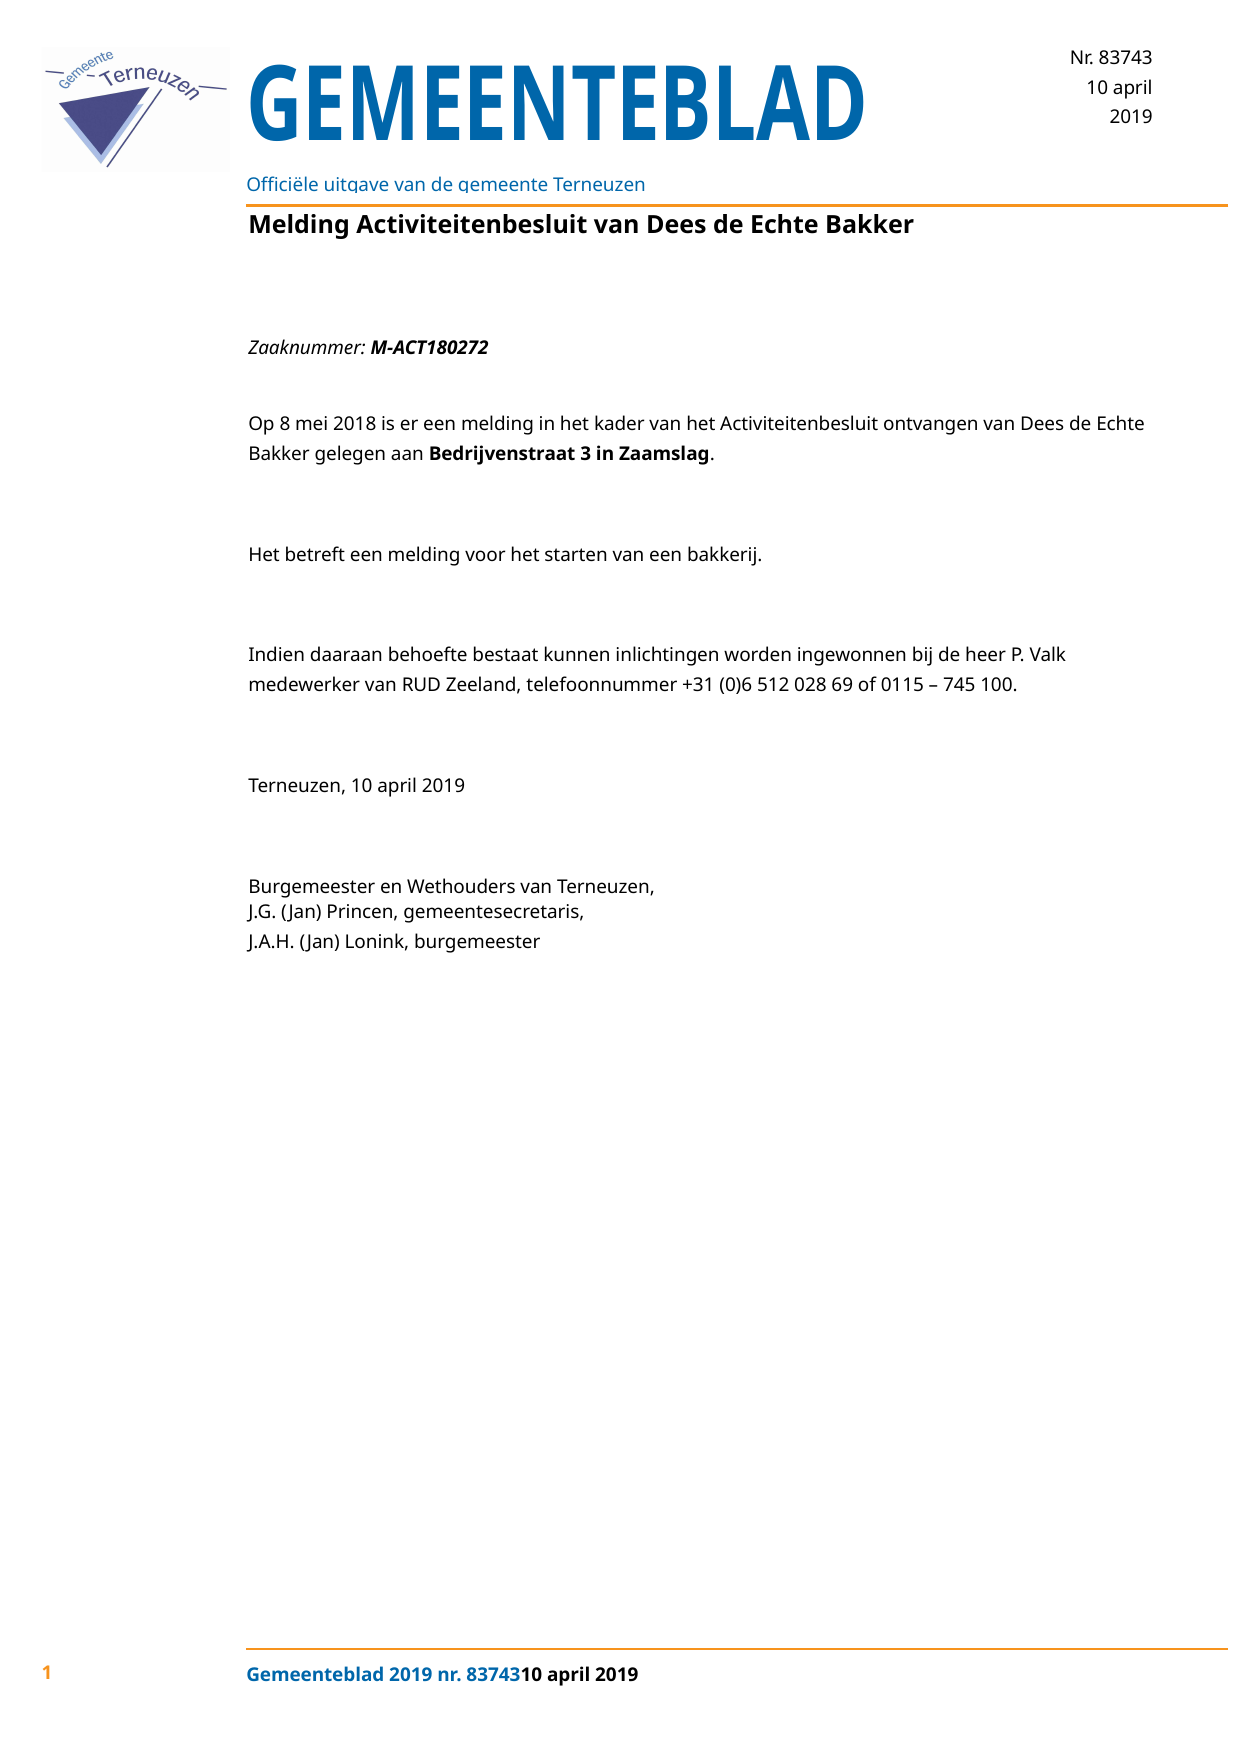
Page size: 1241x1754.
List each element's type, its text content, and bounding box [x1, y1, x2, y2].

text Het betreft een melding voor het starten van een bakkerij. [248, 541, 1152, 567]
table_cell [700, 899, 1152, 1013]
text Indien daaraan behoefte bestaat kunnen inlichtingen worden ingewonnen bij de heer P. Valk medewerker van RUD Zeeland, telefoonnummer +31 (0)6 512 028 69 of 0115 – 745 100. [248, 642, 1152, 697]
text Terneuzen, 10 april 2019 [248, 772, 1152, 798]
picture [41, 47, 231, 172]
table_cell [248, 1065, 700, 1090]
text Zaaknummer: M-ACT180272 [248, 334, 1152, 360]
table_cell [700, 1013, 1152, 1039]
text Op 8 mei 2018 is er een melding in het kader van het Activiteitenbesluit ontvangen van Dees de Echte Bakker gelegen aan Bedrijvenstraat 3 in Zaamslag. [248, 410, 1152, 466]
table_header Burgemeester en Wethouders van Terneuzen, [248, 873, 1152, 899]
table_cell [248, 1039, 1152, 1065]
table_cell [700, 1065, 1152, 1090]
text Melding Activiteitenbesluit van Dees de Echte Bakker [248, 207, 1152, 241]
table_cell J.G. (Jan) Princen, gemeentesecretaris, J.A.H. (Jan) Lonink, burgemeester [248, 899, 700, 1013]
table_cell [248, 1013, 700, 1039]
